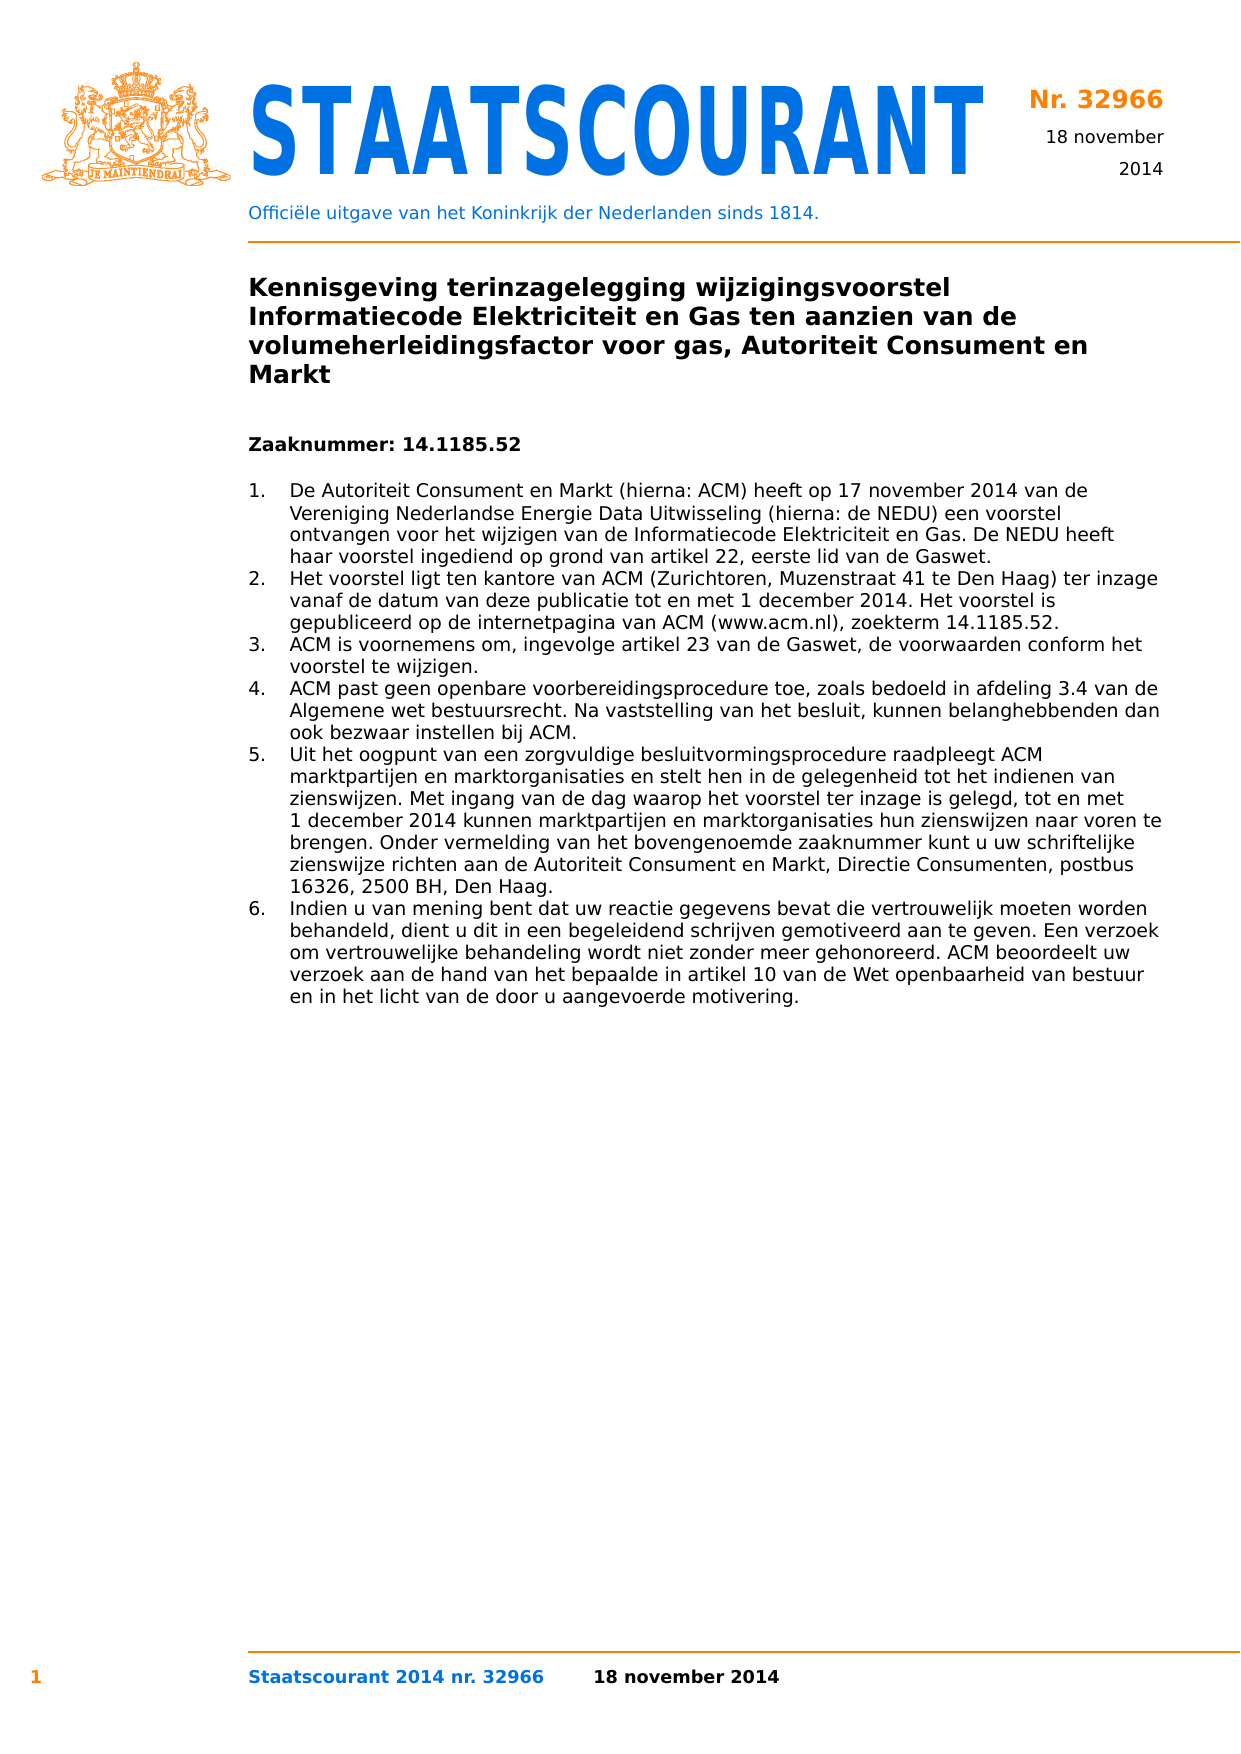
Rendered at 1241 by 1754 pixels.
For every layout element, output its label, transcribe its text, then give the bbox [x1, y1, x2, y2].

text 2. Het voorstel ligt ten kantore van ACM (Zurichtoren, Muzenstraat 41 te Den Haag) ter inzage vanaf de datum van deze publicatie tot en met 1 december 2014. Het voorstel is gepubliceerd op de internetpagina van ACM (www.acm.nl), zoekterm 14.1185.52. [248, 568, 1163, 634]
table_cell Officiële uitgave van het Koninkrijk der Nederlanden sinds 1814. [248, 203, 1240, 241]
table_cell 18 november [998, 121, 1240, 153]
text 5. Uit het oogpunt van een zorgvuldige besluitvormingsprocedure raadpleegt ACM marktpartijen en marktorganisaties en stelt hen in de gelegenheid tot het indienen van zienswijzen. Met ingang van de dag waarop het voorstel ter inzage is gelegd, tot en met 1 december 2014 kunnen marktpartijen en marktorganisaties hun zienswijzen naar voren te brengen. Onder vermelding van het bovengenoemde zaaknummer kunt u uw schriftelijke zienswijze richten aan de Autoriteit Consument en Markt, Directie Consumenten, postbus 16326, 2500 BH, Den Haag. [248, 744, 1163, 898]
text 4. ACM past geen openbare voorbereidingsprocedure toe, zoals bedoeld in afdeling 3.4 van de Algemene wet bestuursrecht. Na vaststelling van het besluit, kunnen belanghebbenden dan ook bezwaar instellen bij ACM. [248, 678, 1163, 744]
text 6. Indien u van mening bent dat uw reactie gegevens bevat die vertrouwelijk moeten worden behandeld, dient u dit in een begeleidend schrijven gemotiveerd aan te geven. Een verzoek om vertrouwelijke behandeling wordt niet zonder meer gehonoreerd. ACM beoordeelt uw verzoek aan de hand van het bepaalde in artikel 10 van de Wet openbaarheid van bestuur en in het licht van de door u aangevoerde motivering. [248, 898, 1163, 1008]
table_header STAATSCOURANT [248, 62, 998, 203]
text 1. De Autoriteit Consument en Markt (hierna: ACM) heeft op 17 november 2014 van de Vereniging Nederlandse Energie Data Uitwisseling (hierna: de NEDU) een voorstel ontvangen voor het wijzigen van de Informatiecode Elektriciteit en Gas. De NEDU heeft haar voorstel ingediend op grond van artikel 22, eerste lid van de Gaswet. [248, 480, 1163, 568]
picture [41, 62, 231, 186]
subtitle Zaaknummer: 14.1185.52 [248, 433, 1163, 455]
text 3. ACM is voornemens om, ingevolge artikel 23 van de Gaswet, de voorwaarden conform het voorstel te wijzigen. [248, 634, 1163, 678]
subtitle Kennisgeving terinzagelegging wijzigingsvoorstel Informatiecode Elektriciteit en Gas ten aanzien van de volumeherleidingsfactor voor gas, Autoriteit Consument en Markt [248, 273, 1163, 390]
table_header [25, 62, 248, 241]
table_cell 2014 [998, 153, 1240, 203]
table_header Nr. 32966 [998, 62, 1240, 121]
